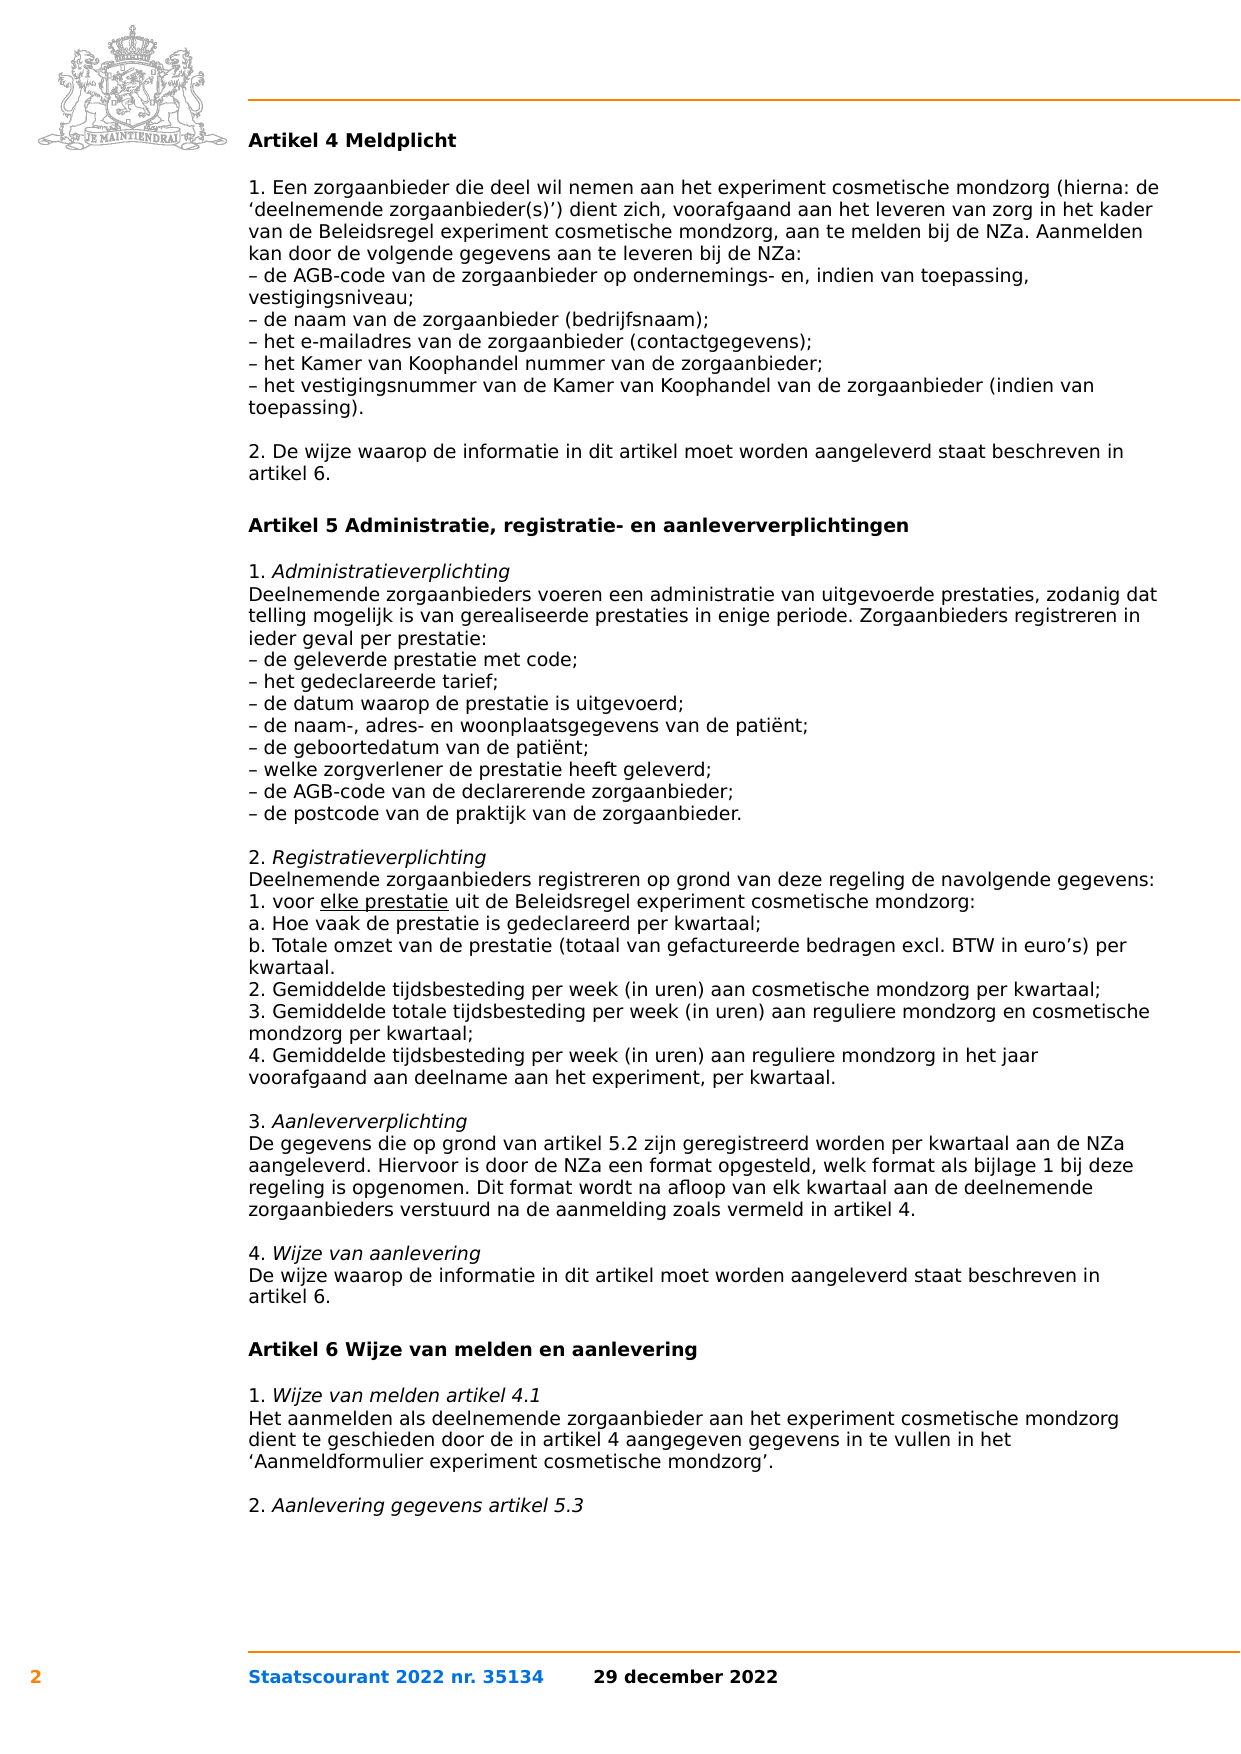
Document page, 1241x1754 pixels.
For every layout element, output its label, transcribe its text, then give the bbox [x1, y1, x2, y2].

text 1. Wijze van melden artikel 4.1 [248, 1385, 1163, 1407]
text 4. Gemiddelde tijdsbesteding per week (in uren) aan reguliere mondzorg in het jaar voorafgaand aan deelname aan het experiment, per kwartaal. [248, 1045, 1163, 1089]
text 2. Gemiddelde tijdsbesteding per week (in uren) aan cosmetische mondzorg per kwartaal; [248, 979, 1163, 1001]
text De gegevens die op grond van artikel 5.2 zijn geregistreerd worden per kwartaal aan de NZa aangeleverd. Hiervoor is door de NZa een format opgesteld, welk format als bijlage 1 bij deze regeling is opgenomen. Dit format wordt na afloop van elk kwartaal aan de deelnemende zorgaanbieders verstuurd na de aanmelding zoals vermeld in artikel 4. [248, 1133, 1163, 1221]
text Het aanmelden als deelnemende zorgaanbieder aan het experiment cosmetische mondzorg dient te geschieden door de in artikel 4 aangegeven gegevens in te vullen in het ‘Aanmeldformulier experiment cosmetische mondzorg’. [248, 1407, 1163, 1473]
text – de postcode van de praktijk van de zorgaanbieder. [248, 803, 1163, 825]
text 2. De wijze waarop de informatie in dit artikel moet worden aangeleverd staat beschreven in artikel 6. [248, 441, 1163, 484]
picture [38, 25, 227, 150]
text – het vestigingsnummer van de Kamer van Koophandel van de zorgaanbieder (indien van toepassing). [248, 375, 1163, 419]
text De wijze waarop de informatie in dit artikel moet worden aangeleverd staat beschreven in artikel 6. [248, 1264, 1163, 1308]
text – de naam-, adres- en woonplaatsgegevens van de patiënt; [248, 715, 1163, 737]
text 2. Aanlevering gegevens artikel 5.3 [248, 1495, 1163, 1517]
text 2. Registratieverplichting [248, 847, 1163, 869]
text – de AGB-code van de zorgaanbieder op ondernemings- en, indien van toepassing, vestigingsniveau; [248, 265, 1163, 309]
text 1. Administratieverplichting [248, 561, 1163, 583]
text – de geboortedatum van de patiënt; [248, 737, 1163, 759]
text Deelnemende zorgaanbieders registreren op grond van deze regeling de navolgende gegevens: [248, 869, 1163, 891]
text – het e-mailadres van de zorgaanbieder (contactgegevens); [248, 331, 1163, 353]
text – welke zorgverlener de prestatie heeft geleverd; [248, 759, 1163, 781]
text 3. Aanleververplichting [248, 1111, 1163, 1133]
subtitle Artikel 6 Wijze van melden en aanlevering [248, 1338, 1163, 1360]
text Deelnemende zorgaanbieders voeren een administratie van uitgevoerde prestaties, zodanig dat telling mogelijk is van gerealiseerde prestaties in enige periode. Zorgaanbieders registreren in ieder geval per prestatie: [248, 583, 1163, 649]
text 1. Een zorgaanbieder die deel wil nemen aan het experiment cosmetische mondzorg (hierna: de ‘deelnemende zorgaanbieder(s)’) dient zich, voorafgaand aan het leveren van zorg in het kader van de Beleidsregel experiment cosmetische mondzorg, aan te melden bij de NZa. Aanmelden kan door de volgende gegevens aan te leveren bij de NZa: [248, 177, 1163, 265]
text – de naam van de zorgaanbieder (bedrijfsnaam); [248, 309, 1163, 331]
text – de datum waarop de prestatie is uitgevoerd; [248, 693, 1163, 715]
text a. Hoe vaak de prestatie is gedeclareerd per kwartaal; [248, 913, 1163, 935]
subtitle Artikel 4 Meldplicht [248, 130, 1163, 152]
text – de AGB-code van de declarerende zorgaanbieder; [248, 781, 1163, 803]
text b. Totale omzet van de prestatie (totaal van gefactureerde bedragen excl. BTW in euro’s) per kwartaal. [248, 935, 1163, 979]
text 1. voor elke prestatie uit de Beleidsregel experiment cosmetische mondzorg: [248, 891, 1163, 913]
text 3. Gemiddelde totale tijdsbesteding per week (in uren) aan reguliere mondzorg en cosmetische mondzorg per kwartaal; [248, 1001, 1163, 1045]
text 4. Wijze van aanlevering [248, 1242, 1163, 1264]
text – het gedeclareerde tarief; [248, 671, 1163, 693]
text – het Kamer van Koophandel nummer van de zorgaanbieder; [248, 353, 1163, 375]
subtitle Artikel 5 Administratie, registratie- en aanleververplichtingen [248, 514, 1163, 536]
text – de geleverde prestatie met code; [248, 649, 1163, 671]
